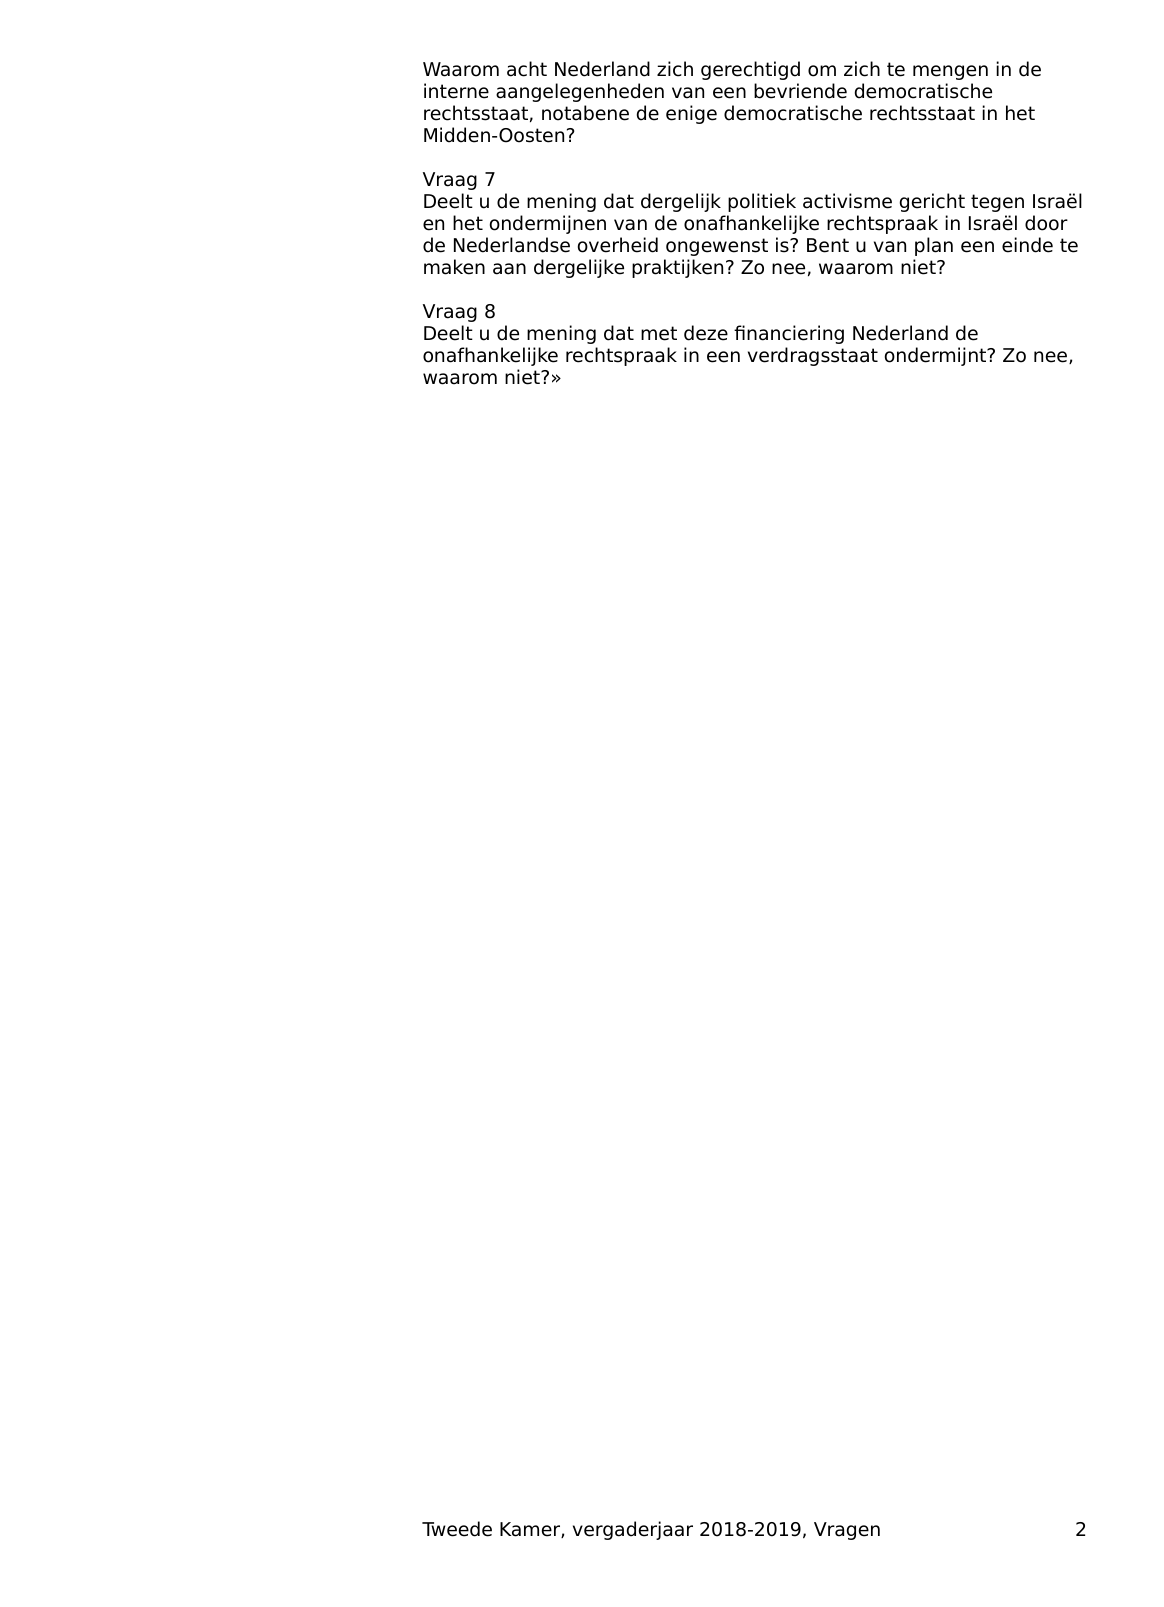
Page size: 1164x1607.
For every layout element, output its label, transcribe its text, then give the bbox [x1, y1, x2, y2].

text Vraag 8 [422, 301, 1087, 323]
text Deelt u de mening dat dergelijk politiek activisme gericht tegen Israël en het ondermijnen van de onafhankelijke rechtspraak in Israël door de Nederlandse overheid ongewenst is? Bent u van plan een einde te maken aan dergelijke praktijken? Zo nee, waarom niet? [422, 191, 1087, 279]
text Waarom acht Nederland zich gerechtigd om zich te mengen in de interne aangelegenheden van een bevriende democratische rechtsstaat, notabene de enige democratische rechtsstaat in het Midden-Oosten? [422, 59, 1087, 147]
text Vraag 7 [422, 169, 1087, 191]
text Deelt u de mening dat met deze financiering Nederland de onafhankelijke rechtspraak in een verdragsstaat ondermijnt? Zo nee, waarom niet?» [422, 323, 1087, 389]
